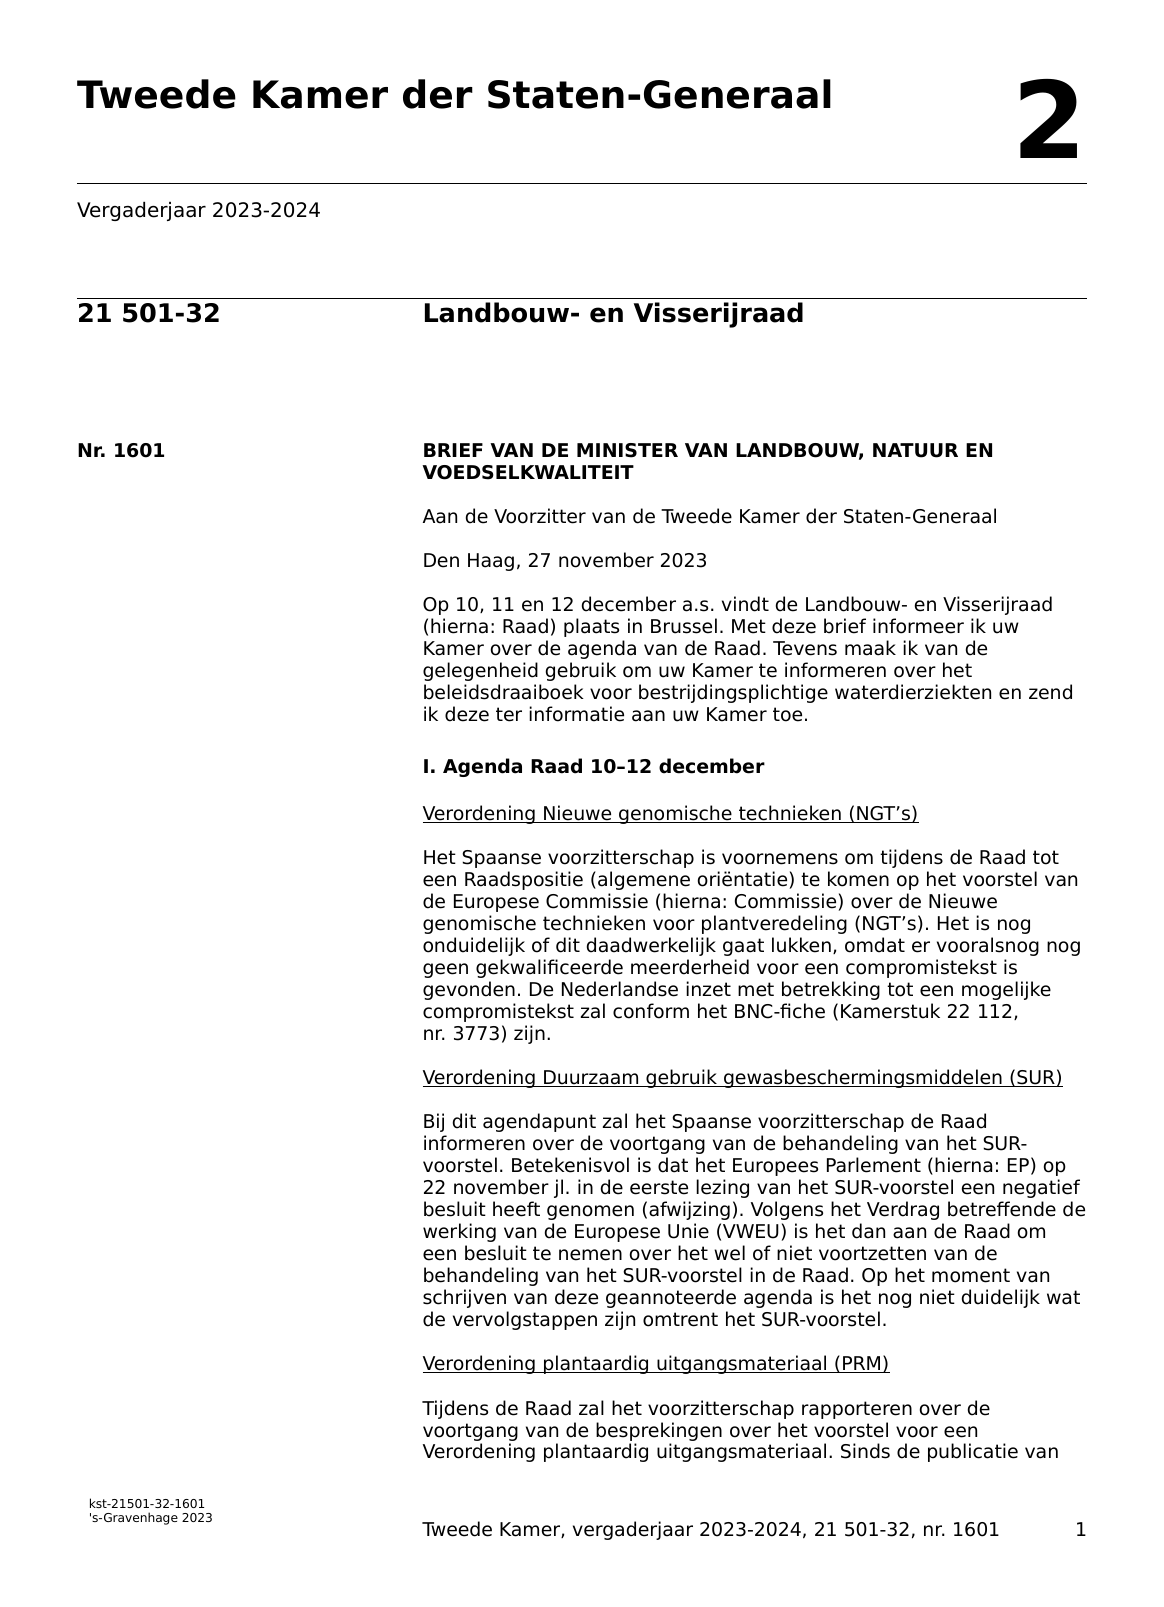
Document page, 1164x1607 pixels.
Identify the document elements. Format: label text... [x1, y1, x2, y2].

subtitle I. Agenda Raad 10–12 december [422, 756, 1087, 778]
table_cell Vergaderjaar 2023-2024 [77, 184, 1087, 298]
text Bij dit agendapunt zal het Spaanse voorzitterschap de Raad informeren over de voortgang van de behandeling van het SUR-voorstel. Betekenisvol is dat het Europees Parlement (hierna: EP) op 22 november jl. in de eerste lezing van het SUR-voorstel een negatief besluit heeft genomen (afwijzing). Volgens het Verdrag betreffende de werking van de Europese Unie (VWEU) is het dan aan de Raad om een besluit te nemen over het wel of niet voortzetten van de behandeling van het SUR-voorstel in de Raad. Op het moment van schrijven van deze geannoteerde agenda is het nog niet duidelijk wat de vervolgstappen zijn omtrent het SUR-voorstel. [422, 1111, 1087, 1331]
text Tijdens de Raad zal het voorzitterschap rapporteren over de voortgang van de besprekingen over het voorstel voor een Verordening plantaardig uitgangsmateriaal. Sinds de publicatie van [422, 1397, 1087, 1463]
table_header Tweede Kamer der Staten-Generaal [77, 59, 886, 183]
subtitle 21 501-32 Landbouw- en Visserijraad [77, 299, 1087, 329]
subtitle Nr. 1601 BRIEF VAN DE MINISTER VAN LANDBOUW, NATUUR EN VOEDSELKWALITEIT [77, 440, 1087, 484]
subtitle Verordening plantaardig uitgangsmateriaal (PRM) [422, 1353, 1087, 1375]
text Den Haag, 27 november 2023 [422, 550, 1087, 572]
subtitle Verordening Duurzaam gebruik gewasbeschermingsmiddelen (SUR) [422, 1067, 1087, 1089]
text Aan de Voorzitter van de Tweede Kamer der Staten-Generaal [422, 506, 1087, 528]
table_header 2 [886, 59, 1087, 183]
text 's-Gravenhage 2023 [88, 1511, 323, 1525]
text Op 10, 11 en 12 december a.s. vindt de Landbouw- en Visserijraad (hierna: Raad) plaats in Brussel. Met deze brief informeer ik uw Kamer over de agenda van de Raad. Tevens maak ik van de gelegenheid gebruik om uw Kamer te informeren over het beleidsdraaiboek voor bestrijdingsplichtige waterdierziekten en zend ik deze ter informatie aan uw Kamer toe. [422, 594, 1087, 726]
subtitle Verordening Nieuwe genomische technieken (NGT’s) [422, 803, 1087, 825]
text kst-21501-32-1601 [88, 1497, 323, 1511]
text Het Spaanse voorzitterschap is voornemens om tijdens de Raad tot een Raadspositie (algemene oriëntatie) te komen op het voorstel van de Europese Commissie (hierna: Commissie) over de Nieuwe genomische technieken voor plantveredeling (NGT’s). Het is nog onduidelijk of dit daadwerkelijk gaat lukken, omdat er vooralsnog nog geen gekwalificeerde meerderheid voor een compromistekst is gevonden. De Nederlandse inzet met betrekking tot een mogelijke compromistekst zal conform het BNC-fiche (Kamerstuk 22 112, nr. 3773) zijn. [422, 847, 1087, 1045]
